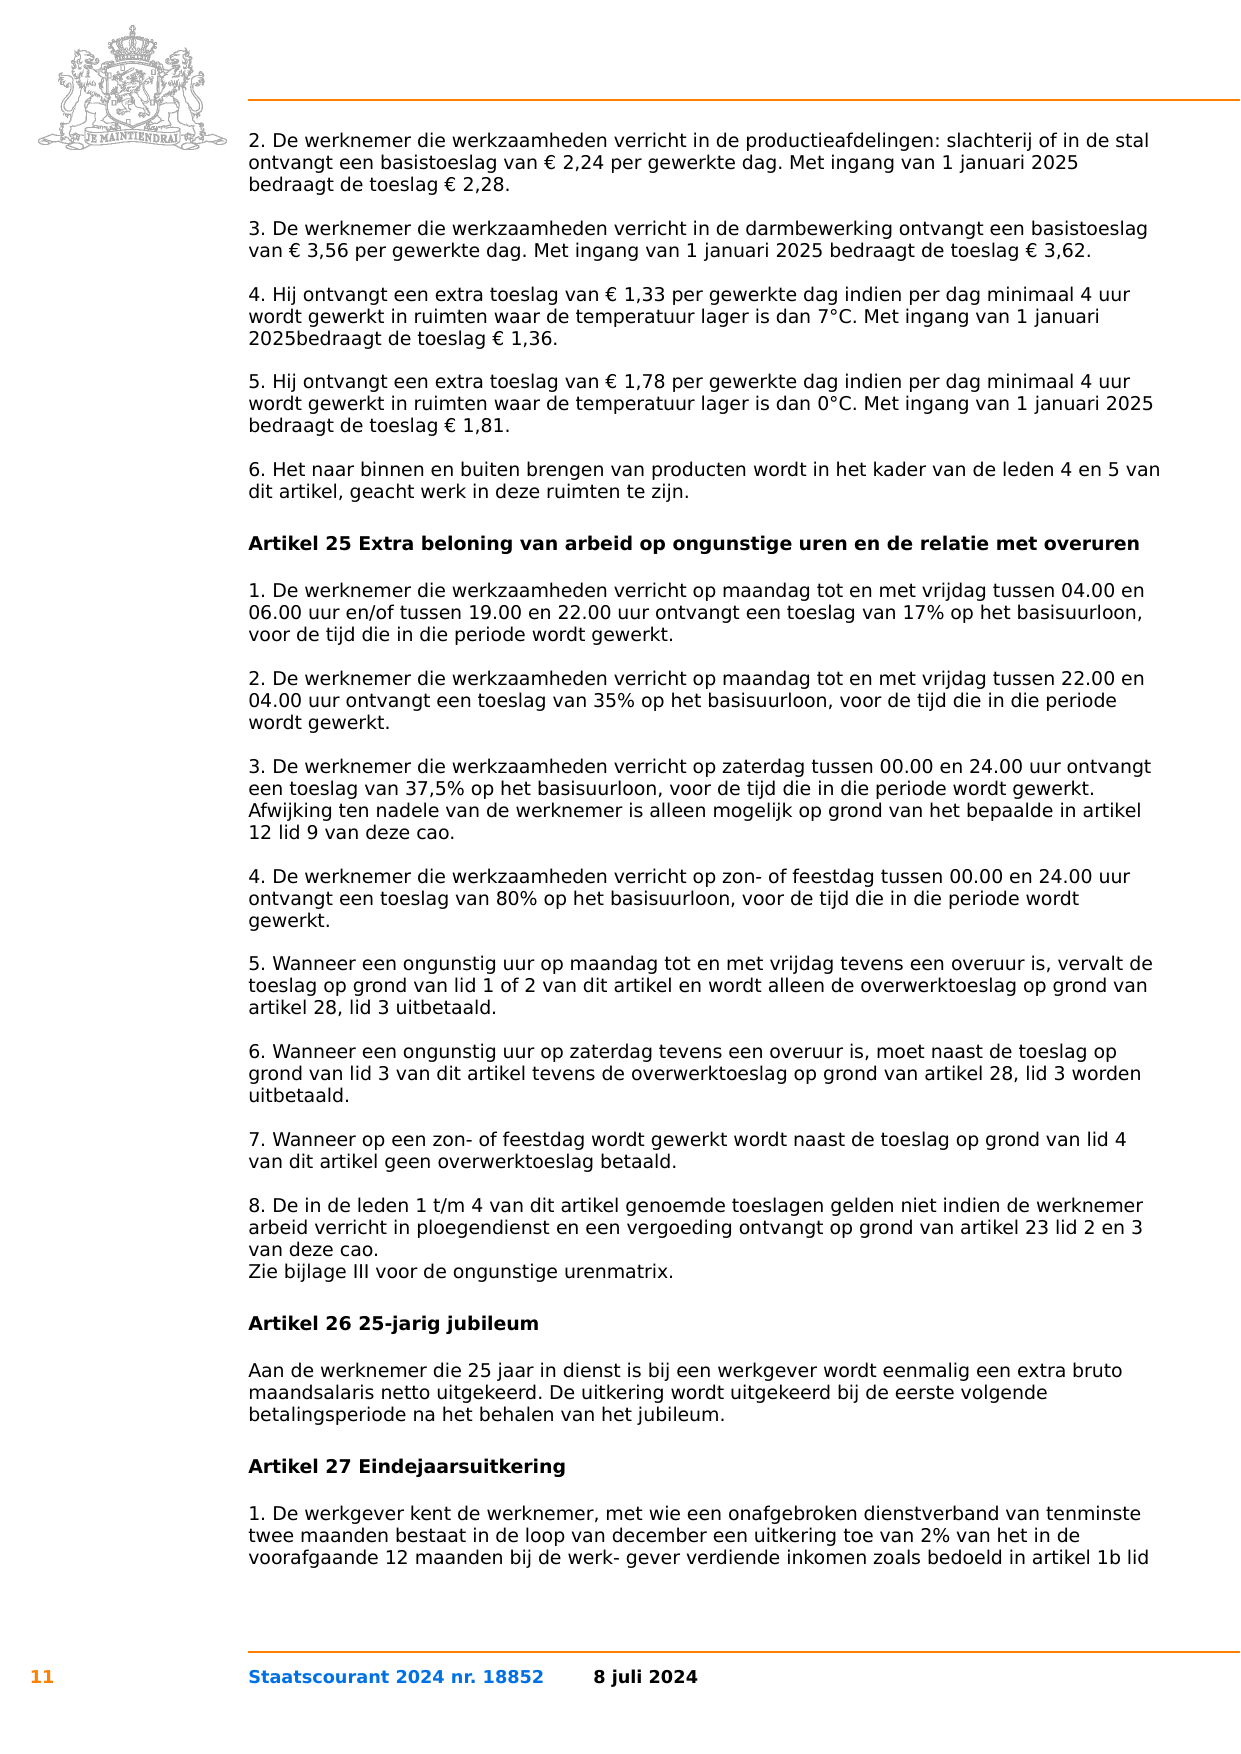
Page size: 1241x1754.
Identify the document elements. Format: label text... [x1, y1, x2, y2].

subtitle Artikel 26 25-jarig jubileum [248, 1313, 1163, 1335]
text 4. De werknemer die werkzaamheden verricht op zon- of feestdag tussen 00.00 en 24.00 uur ontvangt een toeslag van 80% op het basisuurloon, voor de tijd die in die periode wordt gewerkt. [248, 866, 1163, 931]
text 6. Het naar binnen en buiten brengen van producten wordt in het kader van de leden 4 en 5 van dit artikel, geacht werk in deze ruimten te zijn. [248, 459, 1163, 503]
text Zie bijlage III voor de ongunstige urenmatrix. [248, 1261, 1163, 1283]
text 3. De werknemer die werkzaamheden verricht in de darmbewerking ontvangt een basistoeslag van € 3,56 per gewerkte dag. Met ingang van 1 januari 2025 bedraagt de toeslag € 3,62. [248, 218, 1163, 262]
picture [38, 25, 227, 150]
text 2. De werknemer die werkzaamheden verricht in de productieafdelingen: slachterij of in de stal ontvangt een basistoeslag van € 2,24 per gewerkte dag. Met ingang van 1 januari 2025 bedraagt de toeslag € 2,28. [248, 130, 1163, 196]
text 1. De werknemer die werkzaamheden verricht op maandag tot en met vrijdag tussen 04.00 en 06.00 uur en/of tussen 19.00 en 22.00 uur ontvangt een toeslag van 17% op het basisuurloon, voor de tijd die in die periode wordt gewerkt. [248, 580, 1163, 646]
text 6. Wanneer een ongunstig uur op zaterdag tevens een overuur is, moet naast de toeslag op grond van lid 3 van dit artikel tevens de overwerktoeslag op grond van artikel 28, lid 3 worden uitbetaald. [248, 1041, 1163, 1107]
text 4. Hij ontvangt een extra toeslag van € 1,33 per gewerkte dag indien per dag minimaal 4 uur wordt gewerkt in ruimten waar de temperatuur lager is dan 7°C. Met ingang van 1 januari 2025bedraagt de toeslag € 1,36. [248, 283, 1163, 349]
subtitle Artikel 25 Extra beloning van arbeid op ongunstige uren en de relatie met overuren [248, 533, 1163, 555]
text 5. Hij ontvangt een extra toeslag van € 1,78 per gewerkte dag indien per dag minimaal 4 uur wordt gewerkt in ruimten waar de temperatuur lager is dan 0°C. Met ingang van 1 januari 2025 bedraagt de toeslag € 1,81. [248, 371, 1163, 437]
text Aan de werknemer die 25 jaar in dienst is bij een werkgever wordt eenmalig een extra bruto maandsalaris netto uitgekeerd. De uitkering wordt uitgekeerd bij de eerste volgende betalingsperiode na het behalen van het jubileum. [248, 1360, 1163, 1426]
text 1. De werkgever kent de werknemer, met wie een onafgebroken dienstverband van tenminste twee maanden bestaat in de loop van december een uitkering toe van 2% van het in de voorafgaande 12 maanden bij de werk- gever verdiende inkomen zoals bedoeld in artikel 1b lid [248, 1503, 1163, 1568]
text 2. De werknemer die werkzaamheden verricht op maandag tot en met vrijdag tussen 22.00 en 04.00 uur ontvangt een toeslag van 35% op het basisuurloon, voor de tijd die in die periode wordt gewerkt. [248, 668, 1163, 734]
subtitle Artikel 27 Eindejaarsuitkering [248, 1456, 1163, 1478]
text 3. De werknemer die werkzaamheden verricht op zaterdag tussen 00.00 en 24.00 uur ontvangt een toeslag van 37,5% op het basisuurloon, voor de tijd die in die periode wordt gewerkt. Afwijking ten nadele van de werknemer is alleen mogelijk op grond van het bepaalde in artikel 12 lid 9 van deze cao. [248, 756, 1163, 844]
text 7. Wanneer op een zon- of feestdag wordt gewerkt wordt naast de toeslag op grond van lid 4 van dit artikel geen overwerktoeslag betaald. [248, 1129, 1163, 1173]
text 5. Wanneer een ongunstig uur op maandag tot en met vrijdag tevens een overuur is, vervalt de toeslag op grond van lid 1 of 2 van dit artikel en wordt alleen de overwerktoeslag op grond van artikel 28, lid 3 uitbetaald. [248, 953, 1163, 1019]
text 8. De in de leden 1 t/m 4 van dit artikel genoemde toeslagen gelden niet indien de werknemer arbeid verricht in ploegendienst en een vergoeding ontvangt op grond van artikel 23 lid 2 en 3 van deze cao. [248, 1195, 1163, 1261]
